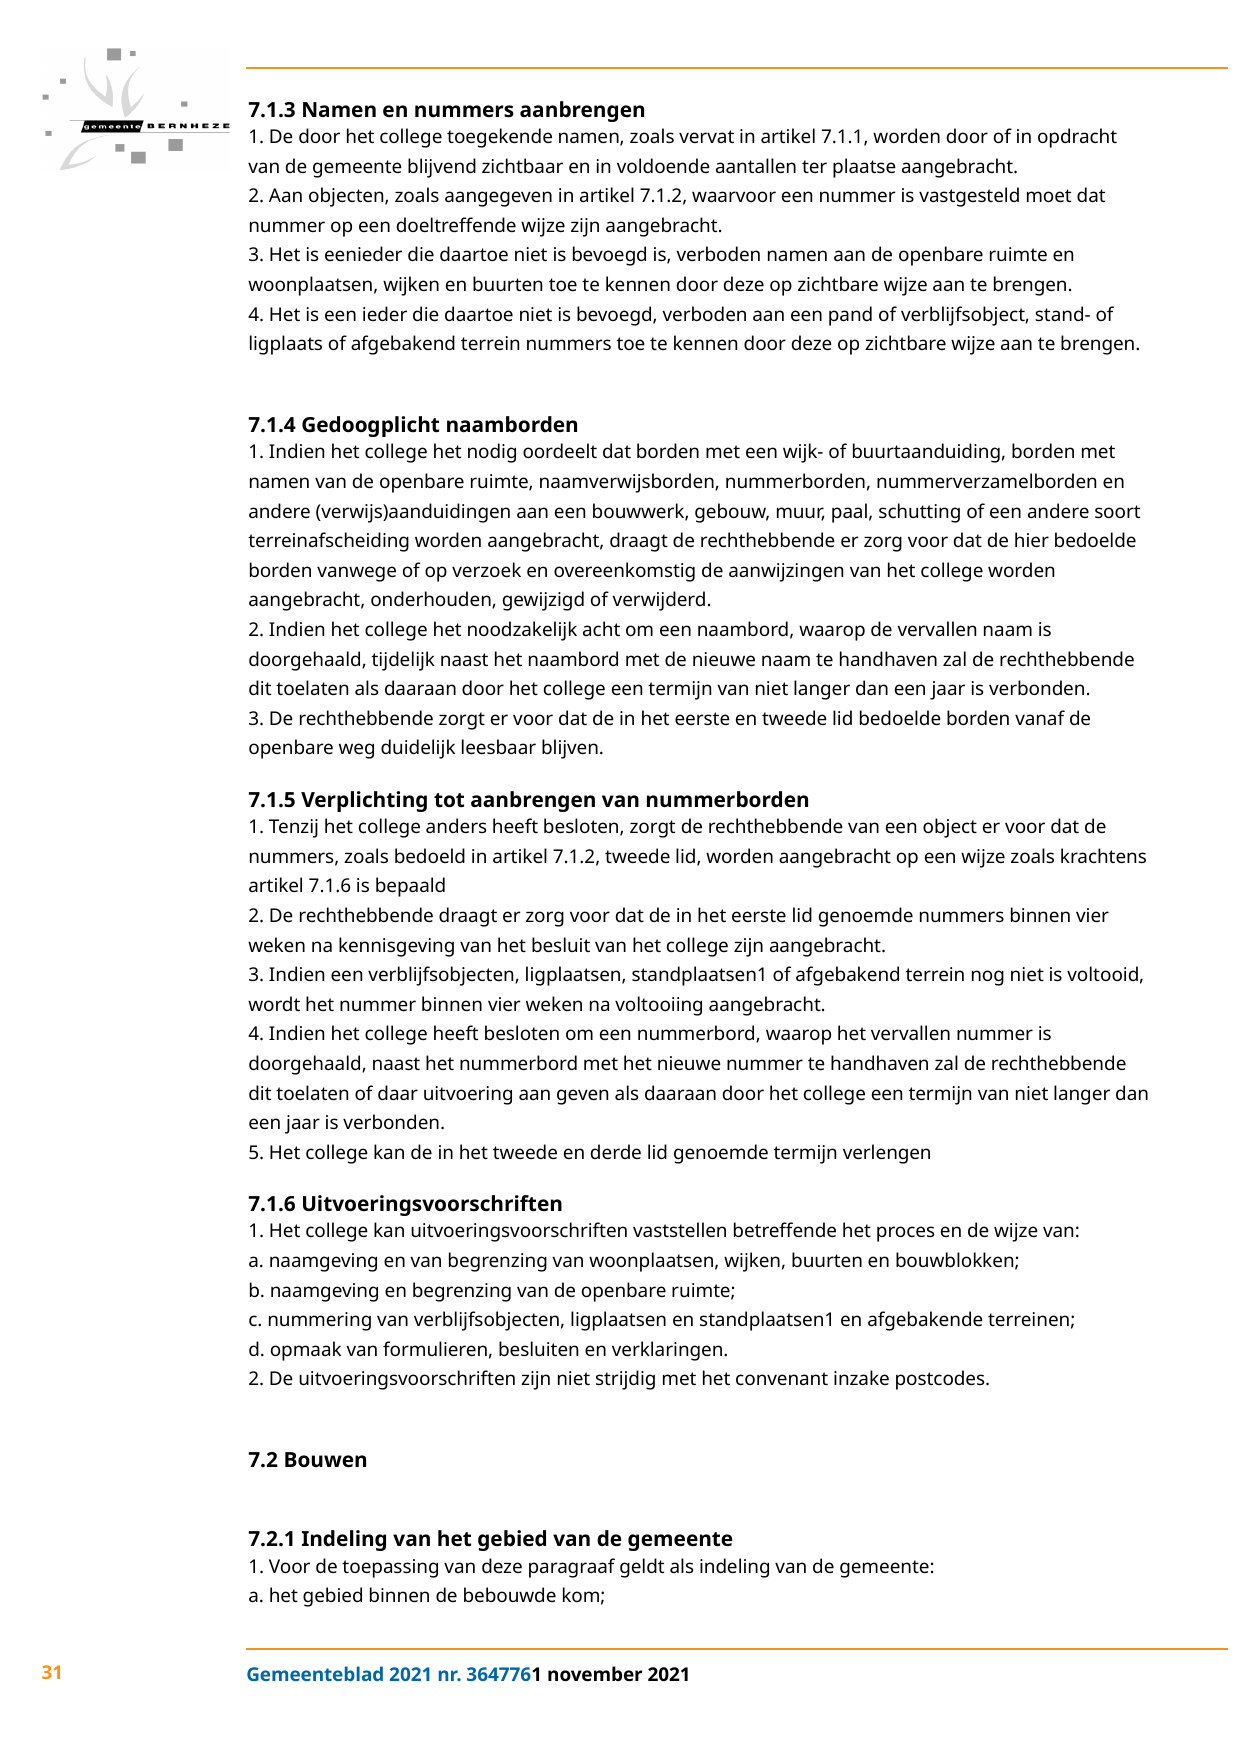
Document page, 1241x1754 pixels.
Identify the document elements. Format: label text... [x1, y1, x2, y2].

text 7.2.1 Indeling van het gebied van de gemeente [248, 1524, 1152, 1553]
text 1. Het college kan uitvoeringsvoorschriften vaststellen betreffende het proces en de wijze van: [248, 1218, 1152, 1243]
text c. nummering van verblijfsobjecten, ligplaatsen en standplaatsen1 en afgebakende terreinen; [248, 1306, 1152, 1332]
text 4. Indien het college heeft besloten om een nummerbord, waarop het vervallen nummer is doorgehaald, naast het nummerbord met het nieuwe nummer te handhaven zal de rechthebbende dit toelaten of daar uitvoering aan geven als daaraan door het college een termijn van niet langer dan een jaar is verbonden. [248, 1021, 1152, 1135]
picture [41, 47, 231, 172]
text d. opmaak van formulieren, besluiten en verklaringen. [248, 1336, 1152, 1362]
text 2. Aan objecten, zoals aangegeven in artikel 7.1.2, waarvoor een nummer is vastgesteld moet dat nummer op een doeltreffende wijze zijn aangebracht. [248, 182, 1152, 238]
text 2. De uitvoeringsvoorschriften zijn niet strijdig met het convenant inzake postcodes. [248, 1366, 1152, 1391]
text 3. Het is eenieder die daartoe niet is bevoegd is, verboden namen aan de openbare ruimte en woonplaatsen, wijken en buurten toe te kennen door deze op zichtbare wijze aan te brengen. [248, 242, 1152, 297]
text 7.1.4 Gedoogplicht naamborden [248, 410, 1152, 439]
text 4. Het is een ieder die daartoe niet is bevoegd, verboden aan een pand of verblijfsobject, stand- of ligplaats of afgebakend terrein nummers toe te kennen door deze op zichtbare wijze aan te brengen. [248, 301, 1152, 356]
text b. naamgeving en begrenzing van de openbare ruimte; [248, 1277, 1152, 1303]
text 7.1.6 Uitvoeringsvoorschriften [248, 1189, 1152, 1218]
text 1. Voor de toepassing van deze paragraaf geldt als indeling van de gemeente: [248, 1553, 1152, 1579]
text 1. De door het college toegekende namen, zoals vervat in artikel 7.1.1, worden door of in opdracht van de gemeente blijvend zichtbaar en in voldoende aantallen ter plaatse aangebracht. [248, 123, 1152, 178]
text 2. De rechthebbende draagt er zorg voor dat de in het eerste lid genoemde nummers binnen vier weken na kennisgeving van het besluit van het college zijn aangebracht. [248, 902, 1152, 957]
text 7.1.5 Verplichting tot aanbrengen van nummerborden [248, 785, 1152, 813]
text 1. Indien het college het nodig oordeelt dat borden met een wijk- of buurtaanduiding, borden met namen van de openbare ruimte, naamverwijsborden, nummerborden, nummerverzamelborden en andere (verwijs)aanduidingen aan een bouwwerk, gebouw, muur, paal, schutting of een andere soort terreinafscheiding worden aangebracht, draagt de rechthebbende er zorg voor dat de hier bedoelde borden vanwege of op verzoek en overeenkomstig de aanwijzingen van het college worden aangebracht, onderhouden, gewijzigd of verwijderd. [248, 439, 1152, 612]
text 7.2 Bouwen [248, 1446, 1152, 1474]
text a. het gebied binnen de bebouwde kom; [248, 1582, 1152, 1608]
text 1. Tenzij het college anders heeft besloten, zorgt de rechthebbende van een object er voor dat de nummers, zoals bedoeld in artikel 7.1.2, tweede lid, worden aangebracht op een wijze zoals krachtens artikel 7.1.6 is bepaald [248, 813, 1152, 898]
text a. naamgeving en van begrenzing van woonplaatsen, wijken, buurten en bouwblokken; [248, 1247, 1152, 1273]
text 5. Het college kan de in het tweede en derde lid genoemde termijn verlengen [248, 1139, 1152, 1164]
text 2. Indien het college het noodzakelijk acht om een naambord, waarop de vervallen naam is doorgehaald, tijdelijk naast het naambord met de nieuwe naam te handhaven zal de rechthebbende dit toelaten als daaraan door het college een termijn van niet langer dan een jaar is verbonden. [248, 616, 1152, 701]
text 3. De rechthebbende zorgt er voor dat de in het eerste en tweede lid bedoelde borden vanaf de openbare weg duidelijk leesbaar blijven. [248, 705, 1152, 760]
text 7.1.3 Namen en nummers aanbrengen [248, 95, 1152, 123]
text 3. Indien een verblijfsobjecten, ligplaatsen, standplaatsen1 of afgebakend terrein nog niet is voltooid, wordt het nummer binnen vier weken na voltooiing aangebracht. [248, 961, 1152, 1017]
